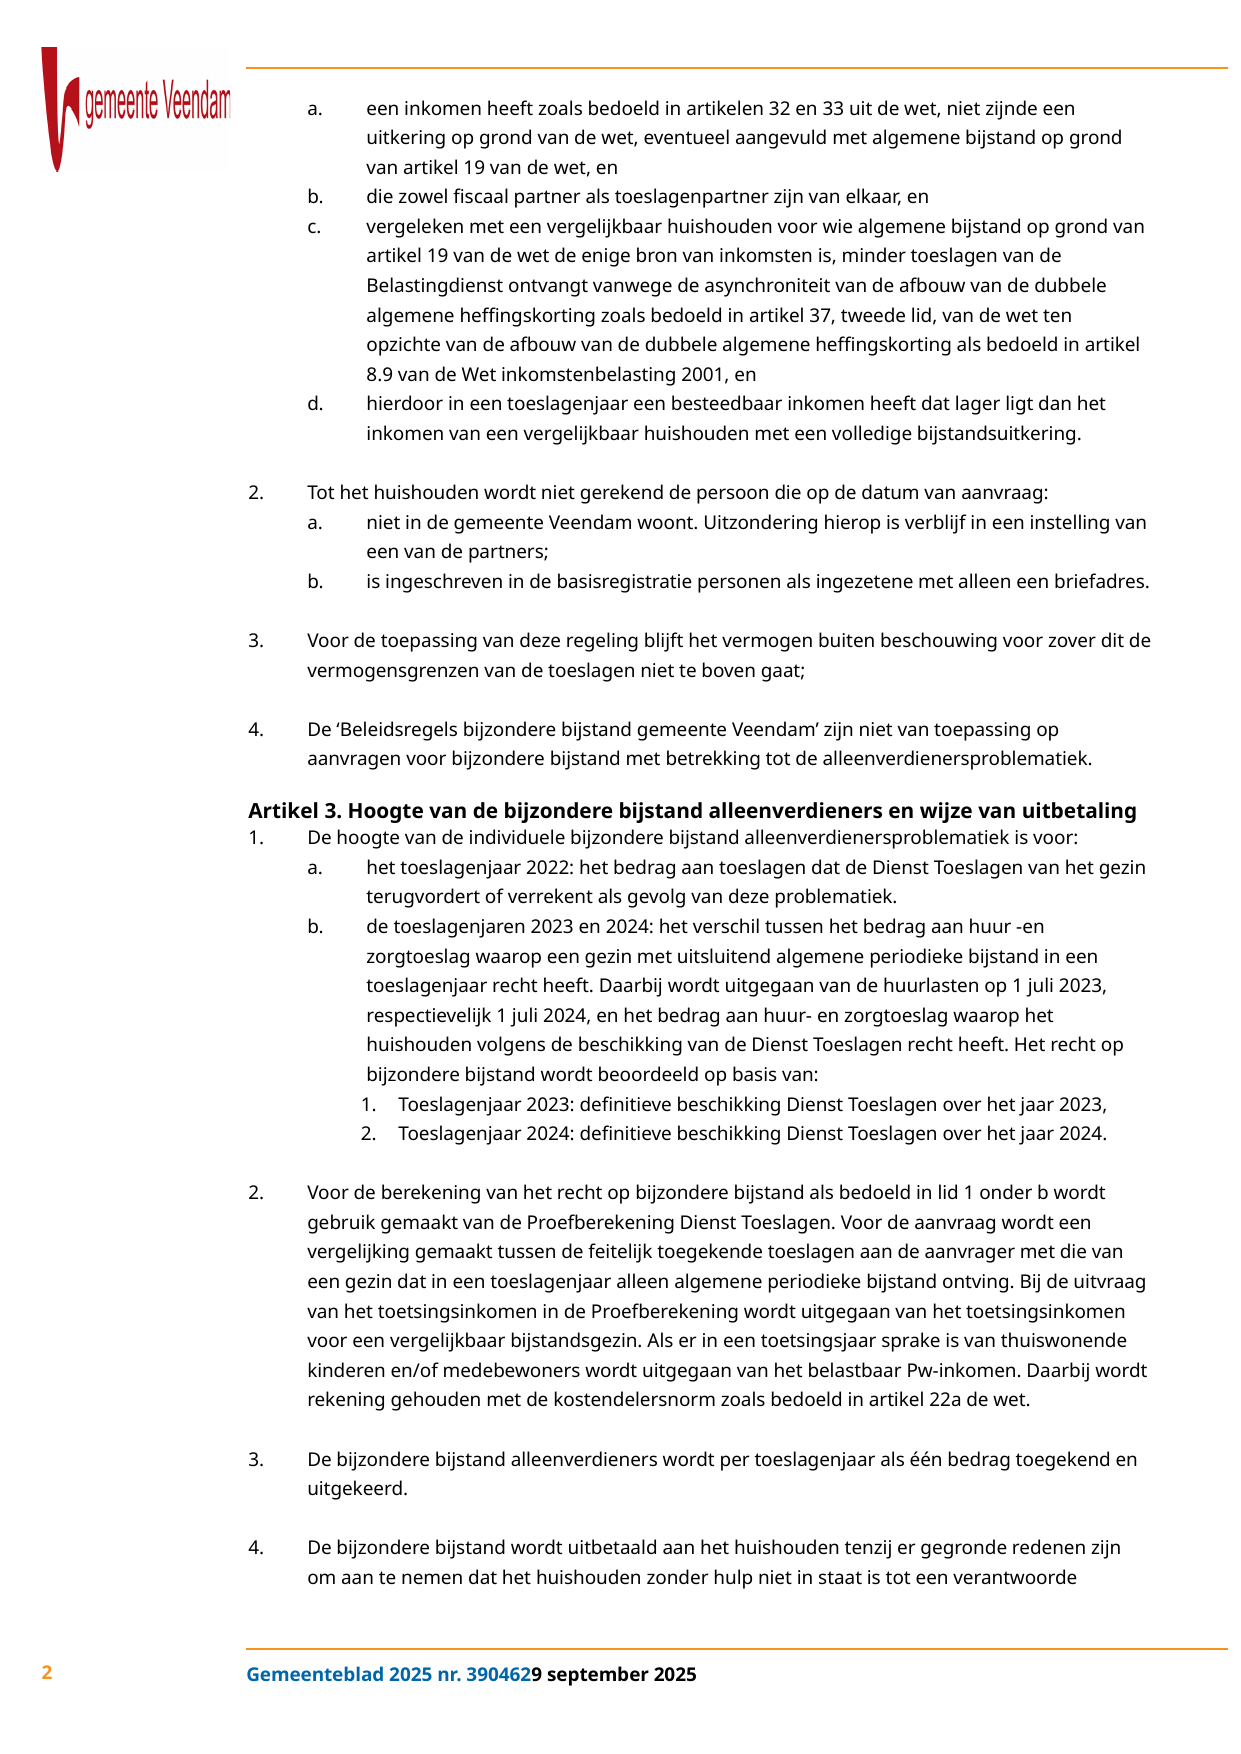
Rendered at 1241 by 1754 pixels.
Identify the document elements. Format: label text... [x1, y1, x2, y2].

list Voor de berekening van het recht op bijzondere bijstand als bedoeld in lid 1 onder b wordt gebruik gemaakt van de Proefberekening Dienst Toeslagen. Voor de aanvraag wordt een vergelijking gemaakt tussen de feitelijk toegekende toeslagen aan de aanvrager met die van een gezin dat in een toeslagenjaar alleen algemene periodieke bijstand ontving. Bij de uitvraag van het toetsingsinkomen in de Proefberekening wordt uitgegaan van het toetsingsinkomen voor een vergelijkbaar bijstandsgezin. Als er in een toetsingsjaar sprake is van thuiswonende kinderen en/of medebewoners wordt uitgegaan van het belastbaar Pw-inkomen. Daarbij wordt rekening gehouden met de kostendelersnorm zoals bedoeld in artikel 22a de wet. [248, 1179, 1152, 1412]
list Voor de toepassing van deze regeling blijft het vermogen buiten beschouwing voor zover dit de vermogensgrenzen van de toeslagen niet te boven gaat; [248, 627, 1152, 683]
list het toeslagenjaar 2022: het bedrag aan toeslagen dat de Dienst Toeslagen van het gezin terugvordert of verrekent als gevolg van deze problematiek. [307, 854, 1152, 909]
list die zowel fiscaal partner als toeslagenpartner zijn van elkaar, en [307, 183, 1152, 209]
list De ‘Beleidsregels bijzondere bijstand gemeente Veendam’ zijn niet van toepassing op aanvragen voor bijzondere bijstand met betrekking tot de alleenverdienersproblematiek. [248, 716, 1152, 771]
list De bijzondere bijstand alleenverdieners wordt per toeslagenjaar als één bedrag toegekend en uitgekeerd. [248, 1446, 1152, 1501]
list Toeslagenjaar 2023: definitieve beschikking Dienst Toeslagen over het jaar 2023, [361, 1091, 1152, 1116]
list een inkomen heeft zoals bedoeld in artikelen 32 en 33 uit de wet, niet zijnde een uitkering op grond van de wet, eventueel aangevuld met algemene bijstand op grond van artikel 19 van de wet, en [307, 95, 1152, 180]
list de toeslagenjaren 2023 en 2024: het verschil tussen het bedrag aan huur -en zorgtoeslag waarop een gezin met uitsluitend algemene periodieke bijstand in een toeslagenjaar recht heeft. Daarbij wordt uitgegaan van de huurlasten op 1 juli 2023, respectievelijk 1 juli 2024, en het bedrag aan huur- en zorgtoeslag waarop het huishouden volgens de beschikking van de Dienst Toeslagen recht heeft. Het recht op bijzondere bijstand wordt beoordeeld op basis van: [307, 913, 1152, 1087]
list De bijzondere bijstand wordt uitbetaald aan het huishouden tenzij er gegronde redenen zijn om aan te nemen dat het huishouden zonder hulp niet in staat is tot een verantwoorde [248, 1534, 1152, 1590]
list niet in de gemeente Veendam woont. Uitzondering hierop is verblijf in een instelling van een van de partners; [307, 509, 1152, 564]
list Tot het huishouden wordt niet gerekend de persoon die op de datum van aanvraag: [248, 479, 1152, 505]
list hierdoor in een toeslagenjaar een besteedbaar inkomen heeft dat lager ligt dan het inkomen van een vergelijkbaar huishouden met een volledige bijstandsuitkering. [307, 391, 1152, 446]
picture [41, 47, 231, 172]
list is ingeschreven in de basisregistratie personen als ingezetene met alleen een briefadres. [307, 568, 1152, 594]
list vergeleken met een vergelijkbaar huishouden voor wie algemene bijstand op grond van artikel 19 van de wet de enige bron van inkomsten is, minder toeslagen van de Belastingdienst ontvangt vanwege de asynchroniteit van de afbouw van de dubbele algemene heffingskorting zoals bedoeld in artikel 37, tweede lid, van de wet ten opzichte van de afbouw van de dubbele algemene heffingskorting als bedoeld in artikel 8.9 van de Wet inkomstenbelasting 2001, en [307, 213, 1152, 387]
list De hoogte van de individuele bijzondere bijstand alleenverdienersproblematiek is voor: [248, 824, 1152, 850]
list Toeslagenjaar 2024: definitieve beschikking Dienst Toeslagen over het jaar 2024. [361, 1120, 1152, 1146]
text Artikel 3. Hoogte van de bijzondere bijstand alleenverdieners en wijze van uitbetaling [248, 796, 1152, 824]
